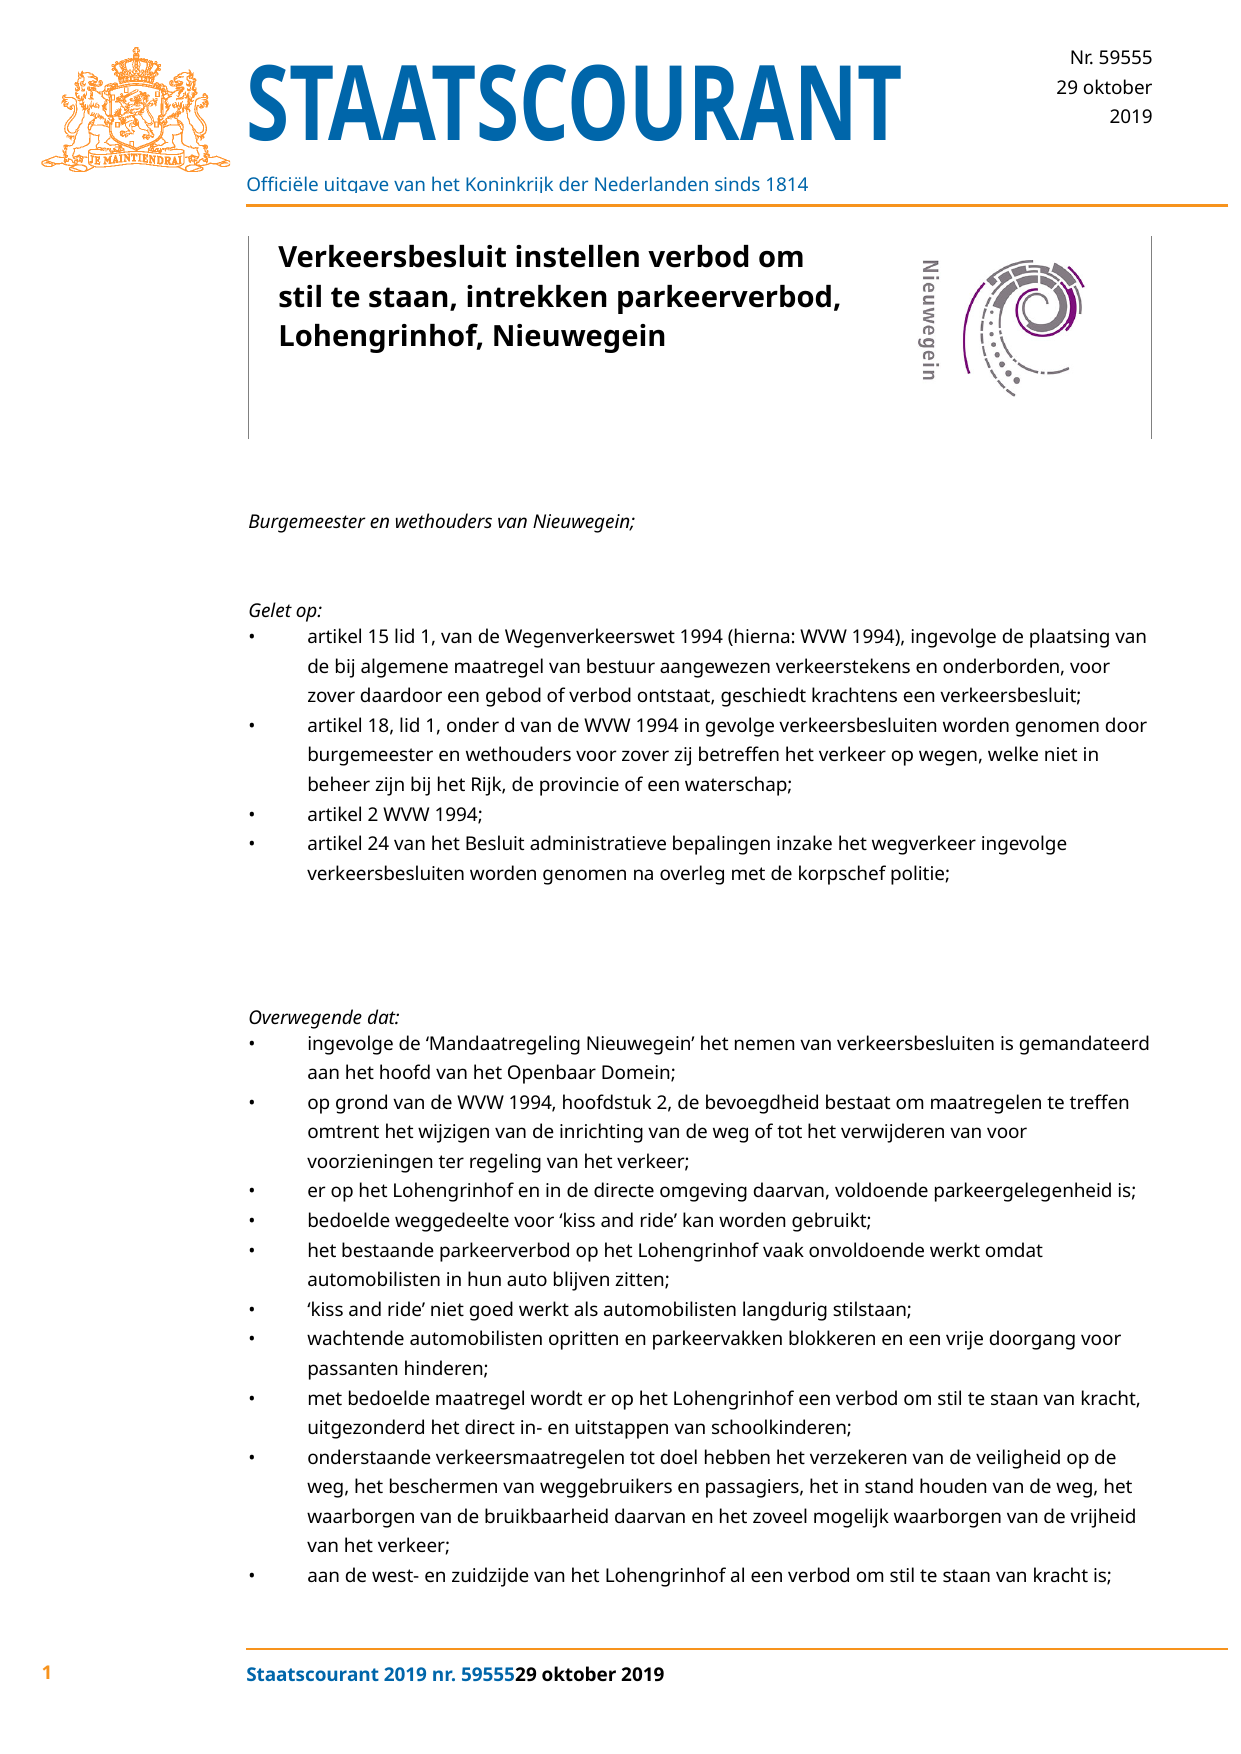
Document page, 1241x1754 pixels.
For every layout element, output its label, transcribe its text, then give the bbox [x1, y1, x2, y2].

table_header [1090, 236, 1151, 413]
list op grond van de WVW 1994, hoofdstuk 2, de bevoegdheid bestaat om maatregelen te treffen omtrent het wijzigen van de inrichting van de weg of tot het verwijderen van voor voorzieningen ter regeling van het verkeer; [248, 1089, 1152, 1174]
list onderstaande verkeersmaatregelen tot doel hebben het verzekeren van de veiligheid op de weg, het beschermen van weggebruikers en passagiers, het in stand houden van de weg, het waarborgen van de bruikbaarheid daarvan en het zoveel mogelijk waarborgen van de vrijheid van het verkeer; [248, 1444, 1152, 1558]
list artikel 24 van het Besluit administratieve bepalingen inzake het wegverkeer ingevolge verkeersbesluiten worden genomen na overleg met de korpschef politie; [248, 830, 1152, 886]
text Overwegende dat: [248, 1004, 1152, 1030]
list met bedoelde maatregel wordt er op het Lohengrinhof een verbod om stil te staan van kracht, uitgezonderd het direct in- en uitstappen van schoolkinderen; [248, 1385, 1152, 1440]
table_header [850, 236, 912, 413]
list ‘kiss and ride’ niet goed werkt als automobilisten langdurig stilstaan; [248, 1296, 1152, 1322]
list bedoelde weggedeelte voor ‘kiss and ride’ kan worden gebruikt; [248, 1207, 1152, 1233]
text Burgemeester en wethouders van Nieuwegein; [248, 508, 1152, 534]
list wachtende automobilisten opritten en parkeervakken blokkeren en een vrije doorgang voor passanten hinderen; [248, 1326, 1152, 1381]
list het bestaande parkeerverbod op het Lohengrinhof vaak onvoldoende werkt omdat automobilisten in hun auto blijven zitten; [248, 1237, 1152, 1292]
list artikel 15 lid 1, van de Wegenverkeerswet 1994 (hierna: WVW 1994), ingevolge de plaatsing van de bij algemene maatregel van bestuur aangewezen verkeerstekens en onderborden, voor zover daardoor een gebod of verbod ontstaat, geschiedt krachtens een verkeersbesluit; [248, 623, 1152, 708]
table_header [850, 414, 1151, 439]
list ingevolge de ‘Mandaatregeling Nieuwegein’ het nemen van verkeersbesluiten is gemandateerd aan het hoofd van het Openbaar Domein; [248, 1030, 1152, 1085]
list aan de west- en zuidzijde van het Lohengrinhof al een verbod om stil te staan van kracht is; [248, 1562, 1152, 1588]
picture [912, 236, 1090, 414]
table_header Verkeersbesluit instellen verbod om stil te staan, intrekken parkeerverbod, Lohengrinhof, Nieuwegein [249, 236, 850, 439]
text Gelet op: [248, 598, 1152, 623]
list er op het Lohengrinhof en in de directe omgeving daarvan, voldoende parkeergelegenheid is; [248, 1178, 1152, 1203]
list artikel 2 WVW 1994; [248, 801, 1152, 827]
list artikel 18, lid 1, onder d van de WVW 1994 in gevolge verkeersbesluiten worden genomen door burgemeester en wethouders voor zover zij betreffen het verkeer op wegen, welke niet in beheer zijn bij het Rijk, de provincie of een waterschap; [248, 712, 1152, 797]
picture [41, 47, 231, 172]
